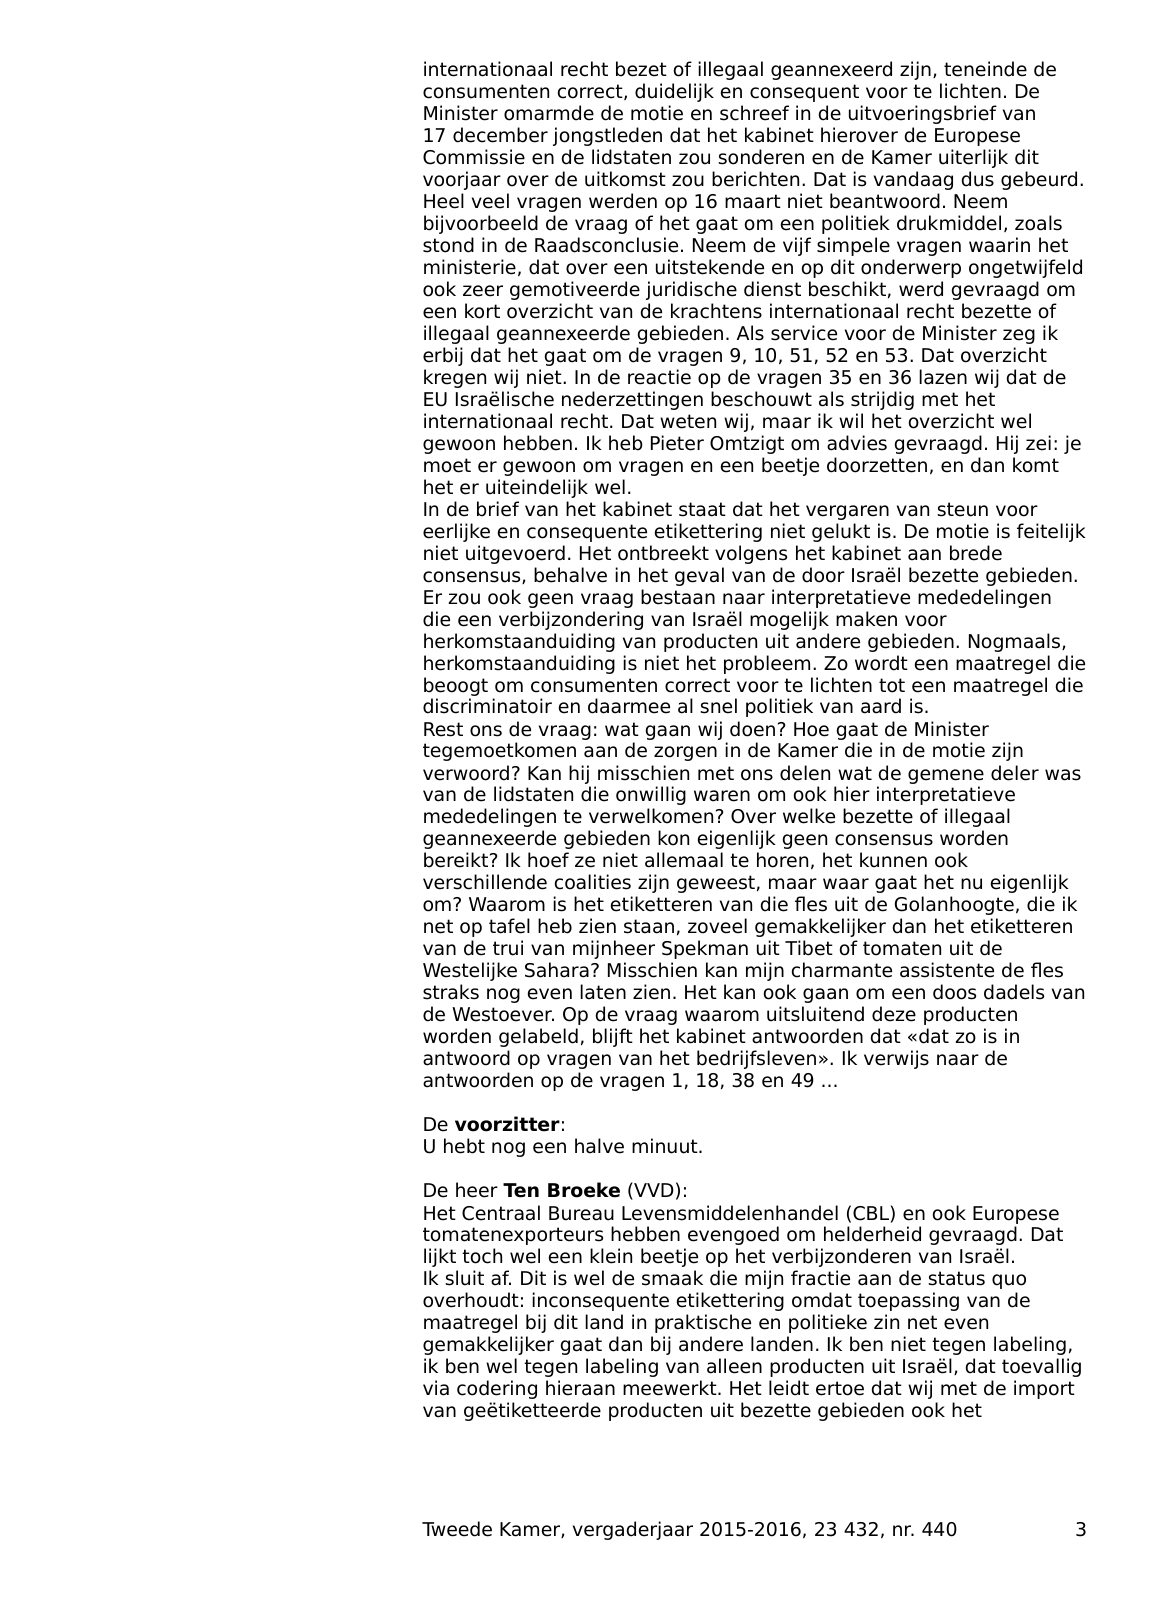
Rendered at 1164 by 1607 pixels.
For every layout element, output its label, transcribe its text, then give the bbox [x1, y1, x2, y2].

text De voorzitter: [422, 1114, 1087, 1136]
text U hebt nog een halve minuut. [422, 1136, 1087, 1158]
text Rest ons de vraag: wat gaan wij doen? Hoe gaat de Minister tegemoetkomen aan de zorgen in de Kamer die in de motie zijn verwoord? Kan hij misschien met ons delen wat de gemene deler was van de lidstaten die onwillig waren om ook hier interpretatieve mededelingen te verwelkomen? Over welke bezette of illegaal geannexeerde gebieden kon eigenlijk geen consensus worden bereikt? Ik hoef ze niet allemaal te horen, het kunnen ook verschillende coalities zijn geweest, maar waar gaat het nu eigenlijk om? Waarom is het etiketteren van die fles uit de Golanhoogte, die ik net op tafel heb zien staan, zoveel gemakkelijker dan het etiketteren van de trui van mijnheer Spekman uit Tibet of tomaten uit de Westelijke Sahara? Misschien kan mijn charmante assistente de fles straks nog even laten zien. Het kan ook gaan om een doos dadels van de Westoever. Op de vraag waarom uitsluitend deze producten worden gelabeld, blijft het kabinet antwoorden dat «dat zo is in antwoord op vragen van het bedrijfsleven». Ik verwijs naar de antwoorden op de vragen 1, 18, 38 en 49 ... [422, 718, 1087, 1092]
text De heer Ten Broeke (VVD): [422, 1180, 1087, 1202]
text Het Centraal Bureau Levensmiddelenhandel (CBL) en ook Europese tomatenexporteurs hebben evengoed om helderheid gevraagd. Dat lijkt toch wel een klein beetje op het verbijzonderen van Israël. [422, 1202, 1087, 1268]
text Ik sluit af. Dit is wel de smaak die mijn fractie aan de status quo overhoudt: inconsequente etikettering omdat toepassing van de maatregel bij dit land in praktische en politieke zin net even gemakkelijker gaat dan bij andere landen. Ik ben niet tegen labeling, ik ben wel tegen labeling van alleen producten uit Israël, dat toevallig via codering hieraan meewerkt. Het leidt ertoe dat wij met de import van geëtiketteerde producten uit bezette gebieden ook het [422, 1268, 1087, 1422]
text In de brief van het kabinet staat dat het vergaren van steun voor eerlijke en consequente etikettering niet gelukt is. De motie is feitelijk niet uitgevoerd. Het ontbreekt volgens het kabinet aan brede consensus, behalve in het geval van de door Israël bezette gebieden. Er zou ook geen vraag bestaan naar interpretatieve mededelingen die een verbijzondering van Israël mogelijk maken voor herkomstaanduiding van producten uit andere gebieden. Nogmaals, herkomstaanduiding is niet het probleem. Zo wordt een maatregel die beoogt om consumenten correct voor te lichten tot een maatregel die discriminatoir en daarmee al snel politiek van aard is. [422, 499, 1087, 718]
text Heel veel vragen werden op 16 maart niet beantwoord. Neem bijvoorbeeld de vraag of het gaat om een politiek drukmiddel, zoals stond in de Raadsconclusie. Neem de vijf simpele vragen waarin het ministerie, dat over een uitstekende en op dit onderwerp ongetwijfeld ook zeer gemotiveerde juridische dienst beschikt, werd gevraagd om een kort overzicht van de krachtens internationaal recht bezette of illegaal geannexeerde gebieden. Als service voor de Minister zeg ik erbij dat het gaat om de vragen 9, 10, 51, 52 en 53. Dat overzicht kregen wij niet. In de reactie op de vragen 35 en 36 lazen wij dat de EU Israëlische nederzettingen beschouwt als strijdig met het internationaal recht. Dat weten wij, maar ik wil het overzicht wel gewoon hebben. Ik heb Pieter Omtzigt om advies gevraagd. Hij zei: je moet er gewoon om vragen en een beetje doorzetten, en dan komt het er uiteindelijk wel. [422, 191, 1087, 499]
text internationaal recht bezet of illegaal geannexeerd zijn, teneinde de consumenten correct, duidelijk en consequent voor te lichten. De Minister omarmde de motie en schreef in de uitvoeringsbrief van 17 december jongstleden dat het kabinet hierover de Europese Commissie en de lidstaten zou sonderen en de Kamer uiterlijk dit voorjaar over de uitkomst zou berichten. Dat is vandaag dus gebeurd. [422, 59, 1087, 191]
